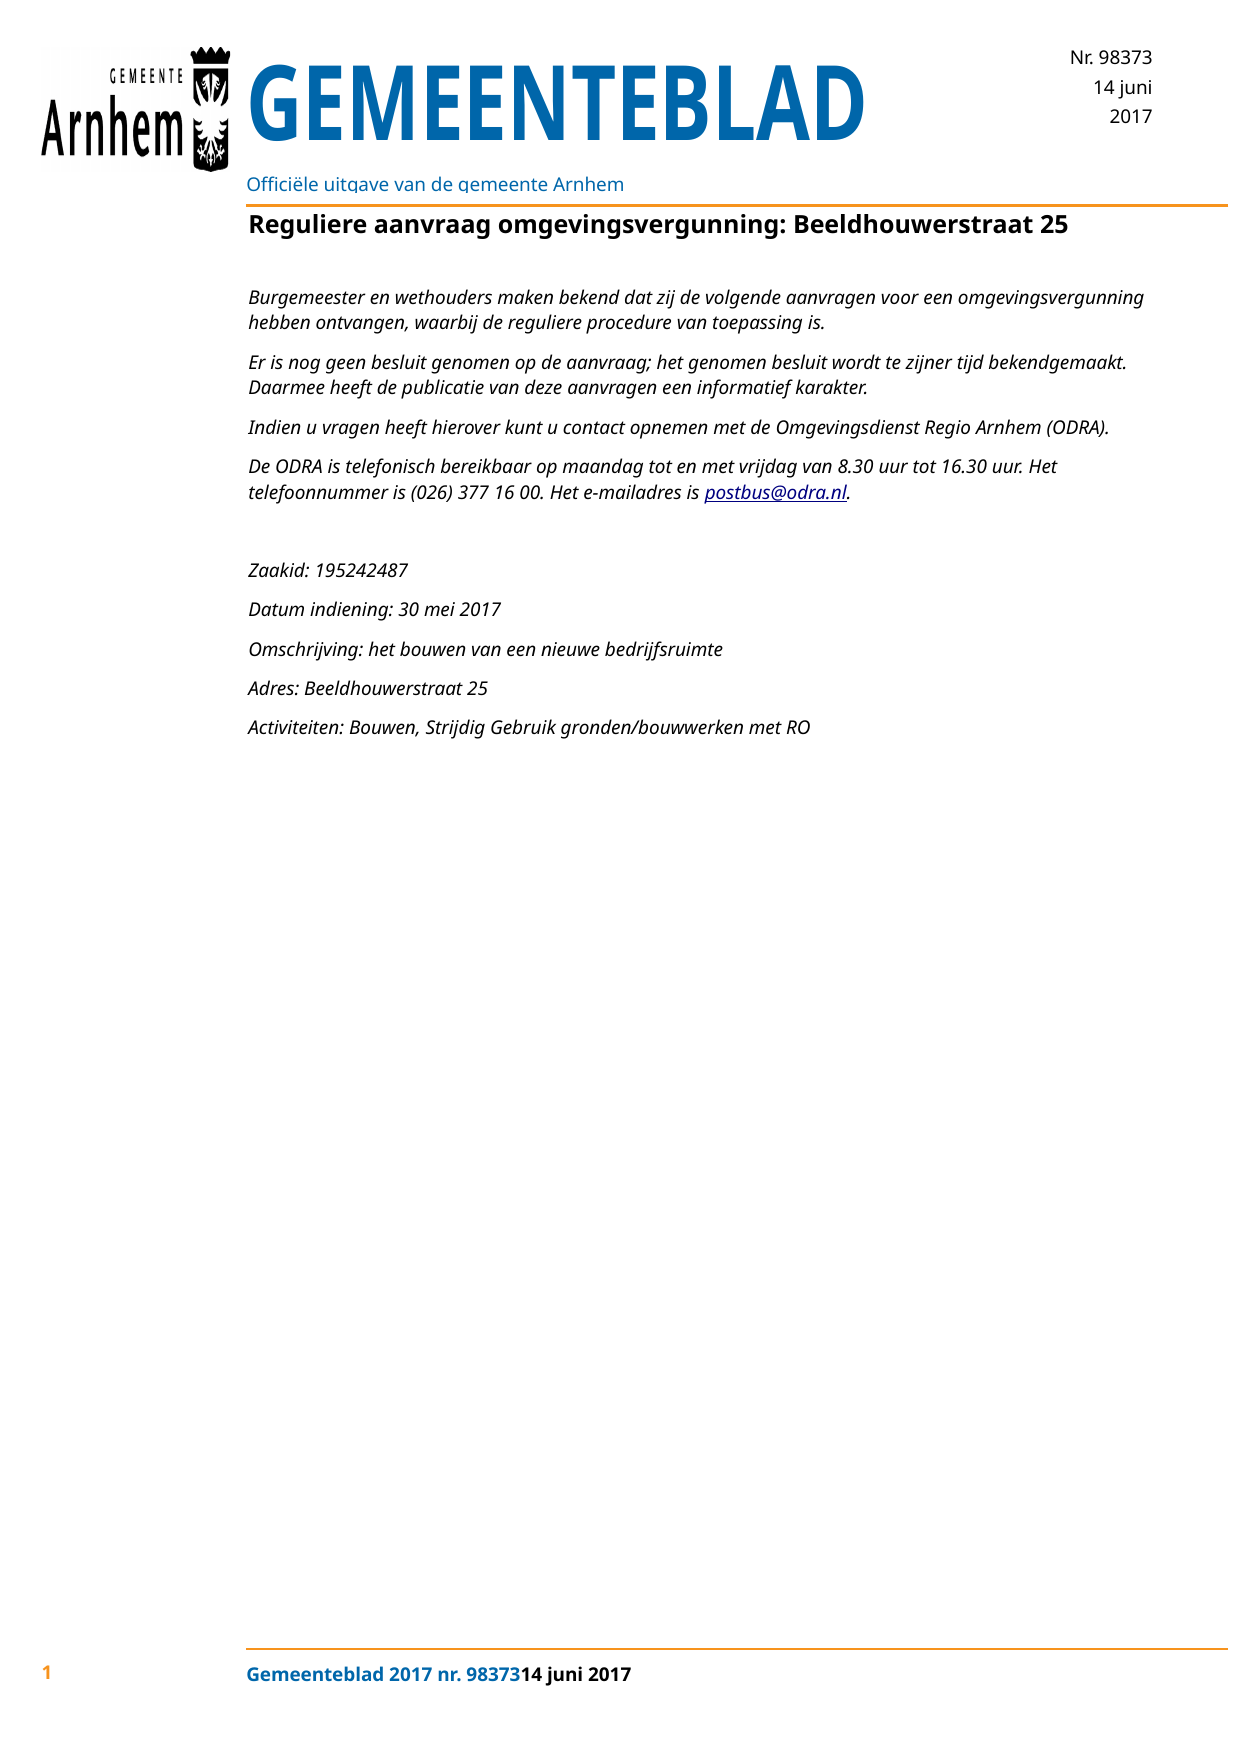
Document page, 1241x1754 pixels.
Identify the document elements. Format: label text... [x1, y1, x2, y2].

text Er is nog geen besluit genomen op de aanvraag; het genomen besluit wordt te zijner tijd bekendgemaakt. Daarmee heeft de publicatie van deze aanvragen een informatief karakter. [248, 349, 1152, 400]
text Zaakid: 195242487 [248, 557, 1152, 583]
text Reguliere aanvraag omgevingsvergunning: Beeldhouwerstraat 25 [248, 207, 1152, 241]
text Indien u vragen heeft hierover kunt u contact opnemen met de Omgevingsdienst Regio Arnhem (ODRA). [248, 414, 1152, 439]
text De ODRA is telefonisch bereikbaar op maandag tot en met vrijdag van 8.30 uur tot 16.30 uur. Het telefoonnummer is (026) 377 16 00. Het e-mailadres is postbus@odra.nl. [248, 453, 1152, 504]
picture [41, 47, 231, 172]
text Burgemeester en wethouders maken bekend dat zij de volgende aanvragen voor een omgevingsvergunning hebben ontvangen, waarbij de reguliere procedure van toepassing is. [248, 284, 1152, 335]
text Omschrijving: het bouwen van een nieuwe bedrijfsruimte [248, 636, 1152, 662]
text Activiteiten: Bouwen, Strijdig Gebruik gronden/bouwwerken met RO [248, 714, 1152, 740]
text Datum indiening: 30 mei 2017 [248, 597, 1152, 622]
text Adres: Beeldhouwerstraat 25 [248, 675, 1152, 701]
